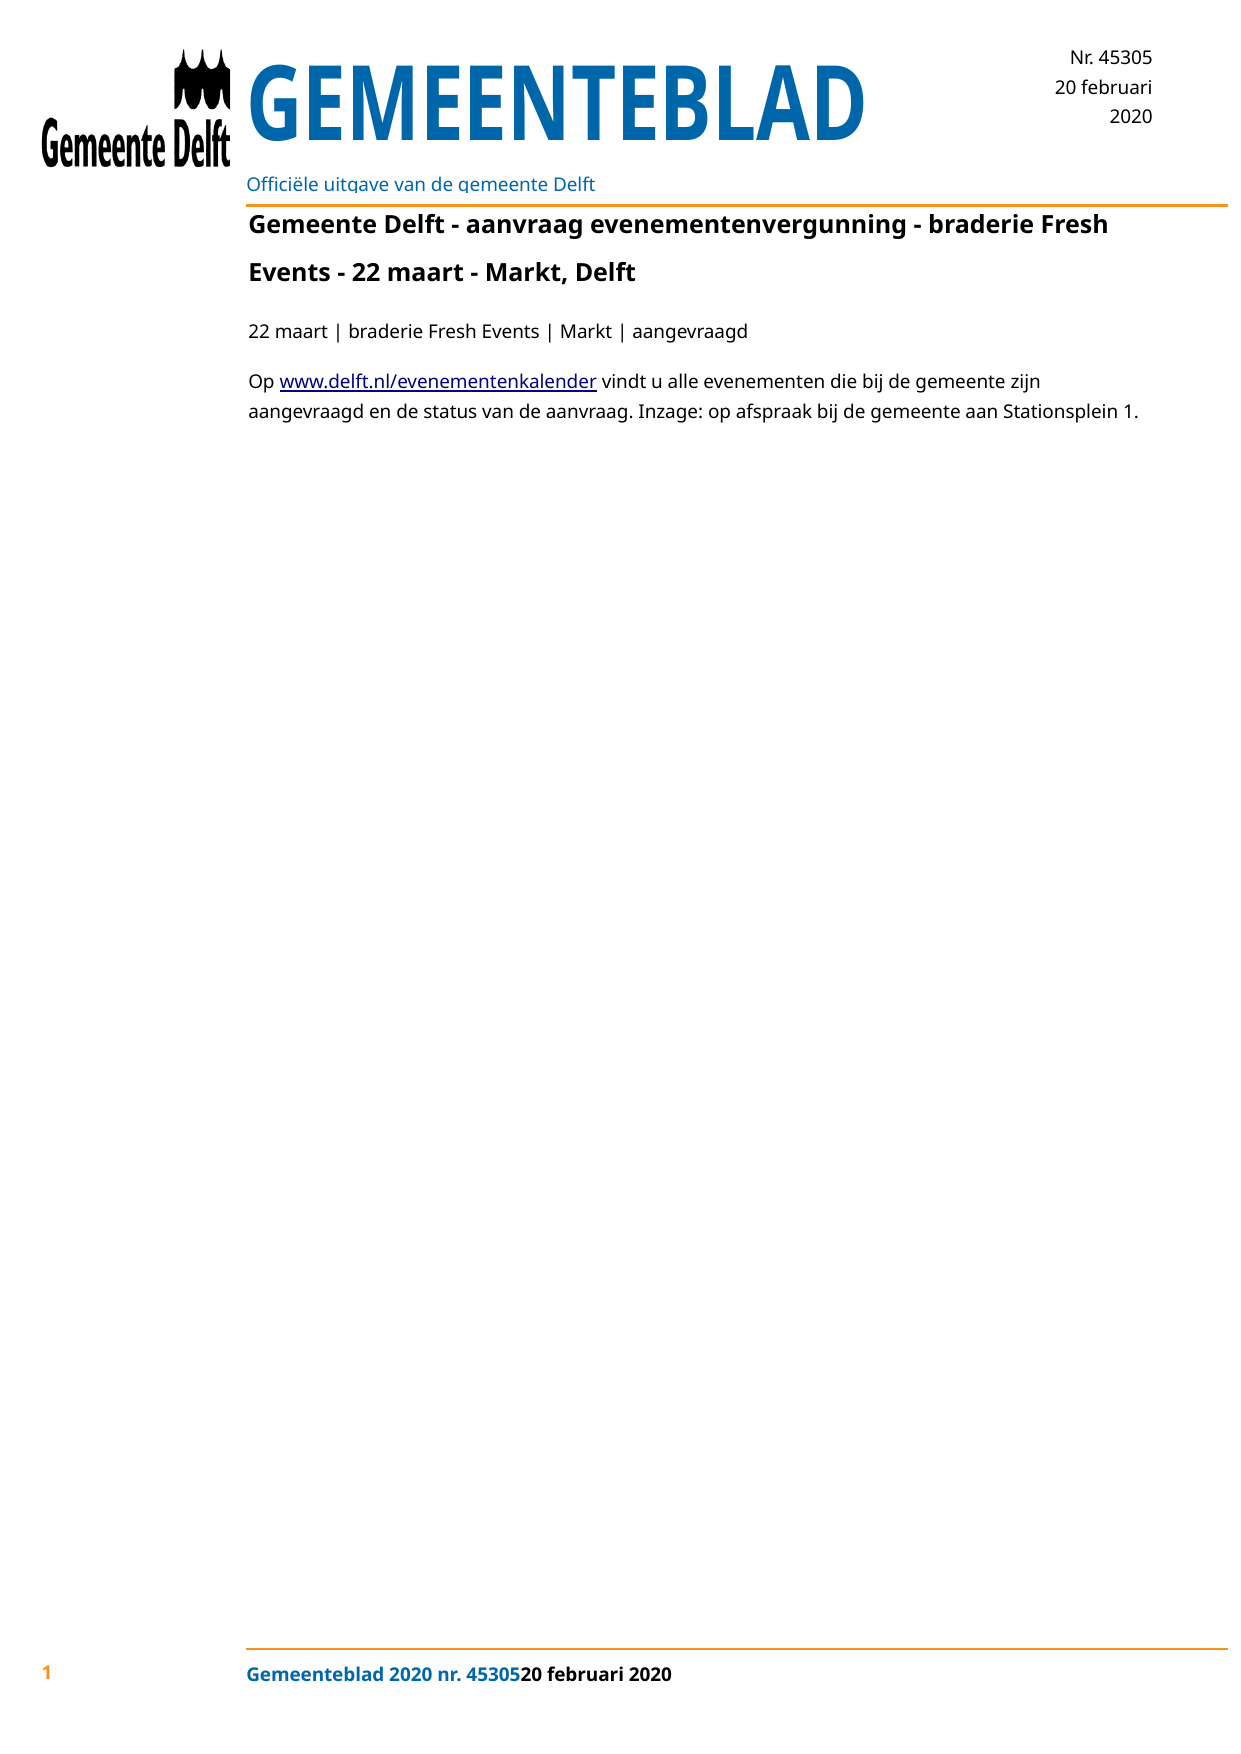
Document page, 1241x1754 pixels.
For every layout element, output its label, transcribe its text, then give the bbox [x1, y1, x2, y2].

picture [41, 47, 231, 172]
text 22 maart | braderie Fresh Events | Markt | aangevraagd [248, 318, 1152, 344]
text Gemeente Delft - aanvraag evenementenvergunning - braderie Fresh Events - 22 maart - Markt, Delft [248, 207, 1152, 288]
text Op www.delft.nl/evenementenkalender vindt u alle evenementen die bij de gemeente zijn aangevraagd en de status van de aanvraag. Inzage: op afspraak bij de gemeente aan Stationsplein 1. [248, 368, 1152, 424]
